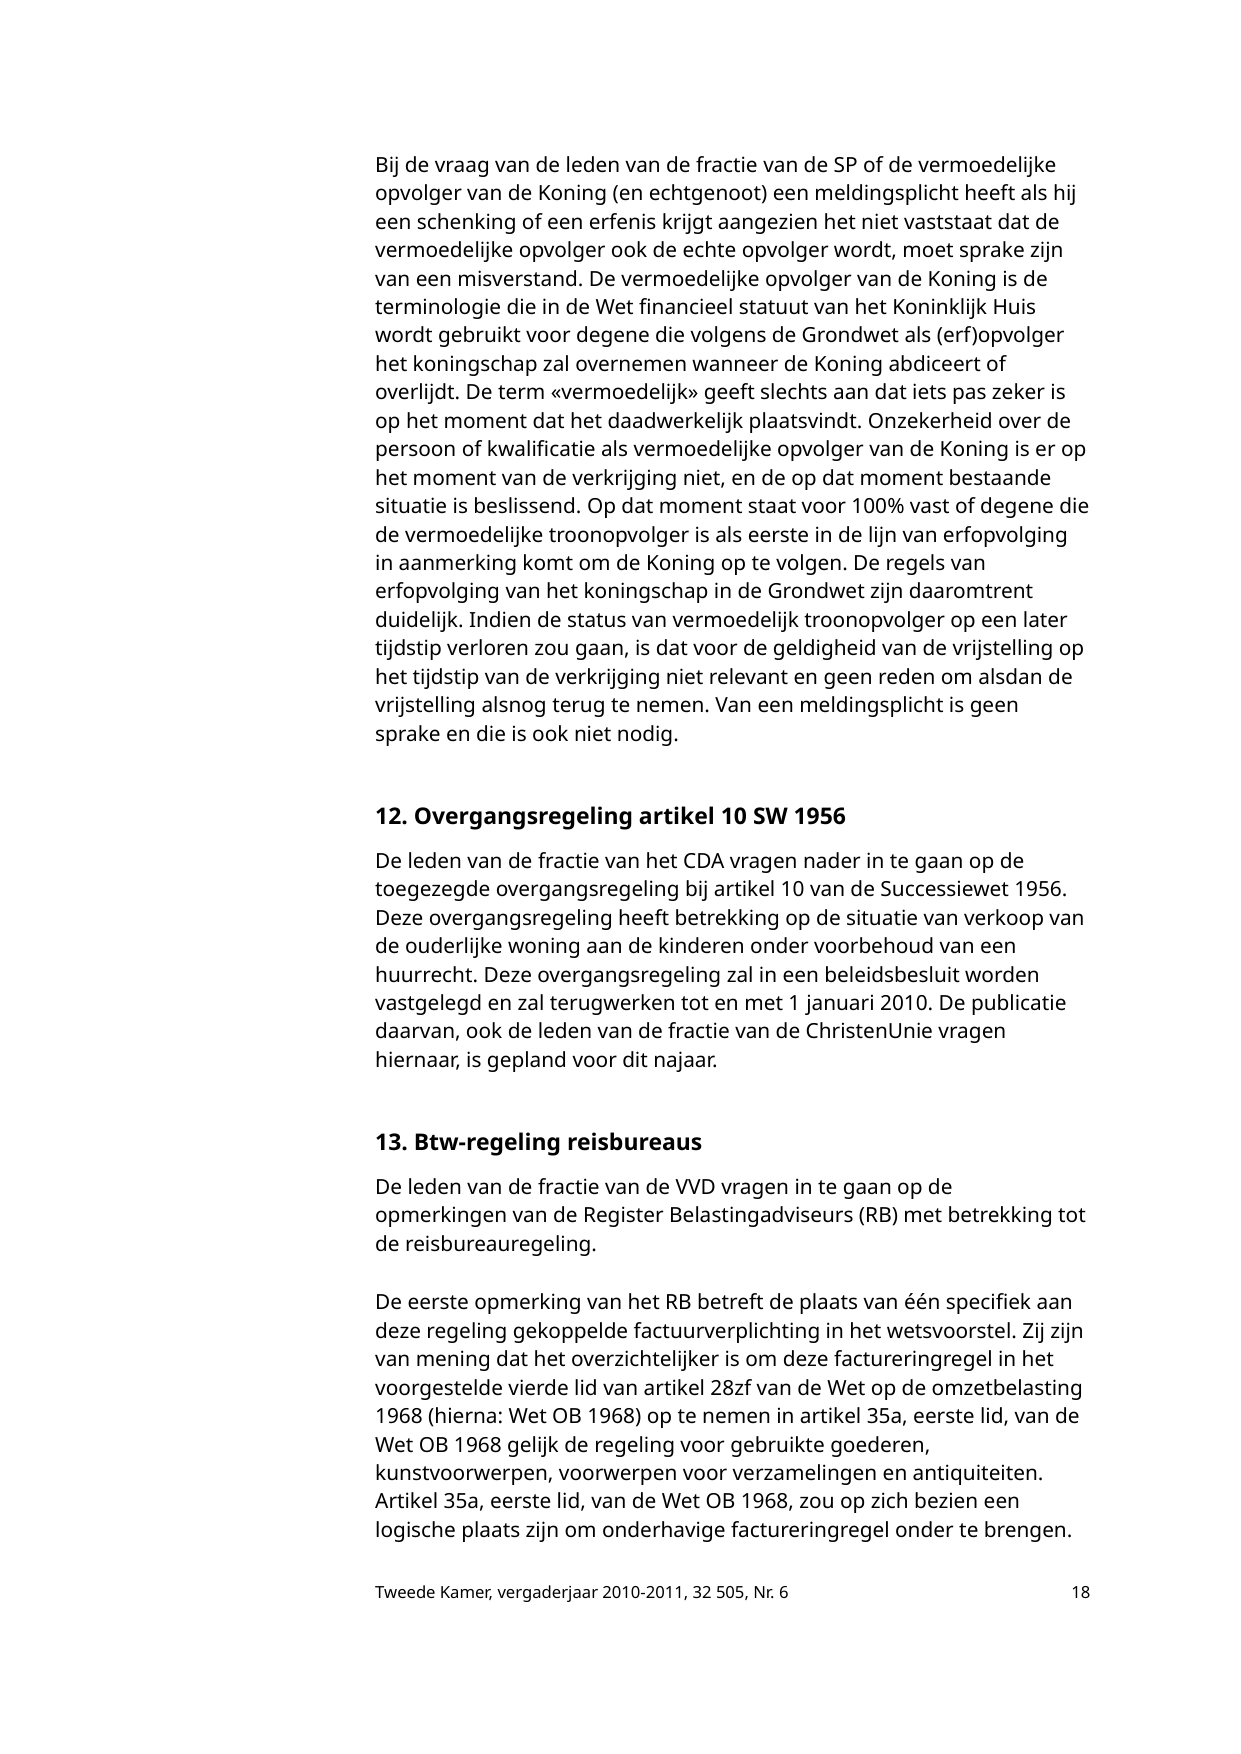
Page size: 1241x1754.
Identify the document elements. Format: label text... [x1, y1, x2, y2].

subtitle 13. Btw-regeling reisbureaus [375, 1126, 1090, 1157]
text De eerste opmerking van het RB betreft de plaats van één specifiek aan deze regeling gekoppelde factuurverplichting in het wetsvoorstel. Zij zijn van mening dat het overzichtelijker is om deze factureringregel in het voorgestelde vierde lid van artikel 28zf van de Wet op de omzetbelasting 1968 (hierna: Wet OB 1968) op te nemen in artikel 35a, eerste lid, van de Wet OB 1968 gelijk de regeling voor gebruikte goederen, kunstvoorwerpen, voorwerpen voor verzamelingen en antiquiteiten. Artikel 35a, eerste lid, van de Wet OB 1968, zou op zich bezien een logische plaats zijn om onderhavige factureringregel onder te brengen. [375, 1287, 1090, 1543]
text De leden van de fractie van het CDA vragen nader in te gaan op de toegezegde overgangsregeling bij artikel 10 van de Successiewet 1956. Deze overgangsregeling heeft betrekking op de situatie van verkoop van de ouderlijke woning aan de kinderen onder voorbehoud van een huurrecht. Deze overgangsregeling zal in een beleidsbesluit worden vastgelegd en zal terugwerken tot en met 1 januari 2010. De publicatie daarvan, ook de leden van de fractie van de ChristenUnie vragen hiernaar, is gepland voor dit najaar. [375, 846, 1090, 1073]
subtitle 12. Overgangsregeling artikel 10 SW 1956 [375, 800, 1090, 831]
text De leden van de fractie van de VVD vragen in te gaan op de opmerkingen van de Register Belastingadviseurs (RB) met betrekking tot de reisbureauregeling. [375, 1172, 1090, 1257]
text Bij de vraag van de leden van de fractie van de SP of de vermoedelijke opvolger van de Koning (en echtgenoot) een meldingsplicht heeft als hij een schenking of een erfenis krijgt aangezien het niet vaststaat dat de vermoedelijke opvolger ook de echte opvolger wordt, moet sprake zijn van een misverstand. De vermoedelijke opvolger van de Koning is de terminologie die in de Wet financieel statuut van het Koninklijk Huis wordt gebruikt voor degene die volgens de Grondwet als (erf)opvolger het koningschap zal overnemen wanneer de Koning abdiceert of overlijdt. De term «vermoedelijk» geeft slechts aan dat iets pas zeker is op het moment dat het daadwerkelijk plaatsvindt. Onzekerheid over de persoon of kwalificatie als vermoedelijke opvolger van de Koning is er op het moment van de verkrijging niet, en de op dat moment bestaande situatie is beslissend. Op dat moment staat voor 100% vast of degene die de vermoedelijke troonopvolger is als eerste in de lijn van erfopvolging in aanmerking komt om de Koning op te volgen. De regels van erfopvolging van het koningschap in de Grondwet zijn daaromtrent duidelijk. Indien de status van vermoedelijk troonopvolger op een later tijdstip verloren zou gaan, is dat voor de geldigheid van de vrijstelling op het tijdstip van de verkrijging niet relevant en geen reden om alsdan de vrijstelling alsnog terug te nemen. Van een meldingsplicht is geen sprake en die is ook niet nodig. [375, 150, 1090, 747]
